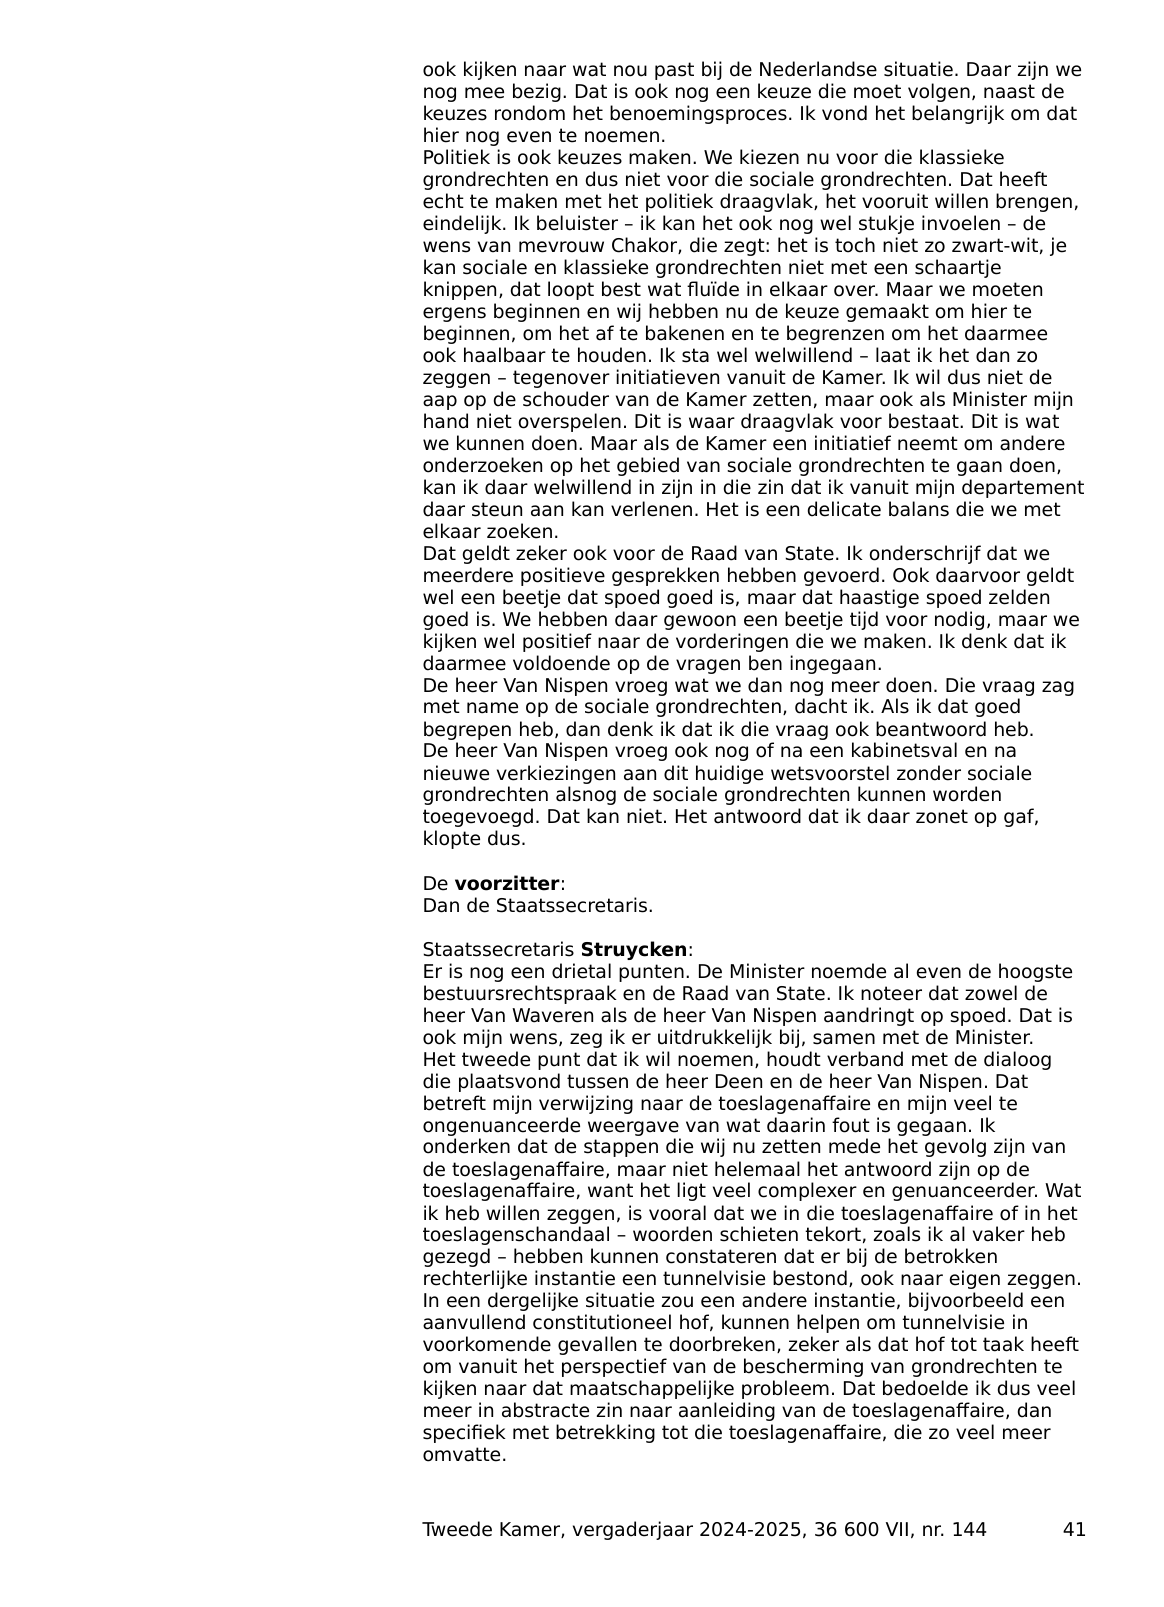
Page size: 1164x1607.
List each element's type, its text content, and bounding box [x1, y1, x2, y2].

text Dan de Staatssecretaris. [422, 894, 1087, 916]
text De heer Van Nispen vroeg wat we dan nog meer doen. Die vraag zag met name op de sociale grondrechten, dacht ik. Als ik dat goed begrepen heb, dan denk ik dat ik die vraag ook beantwoord heb. [422, 674, 1087, 740]
text Staatssecretaris Struycken: [422, 939, 1087, 961]
text Dat geldt zeker ook voor de Raad van State. Ik onderschrijf dat we meerdere positieve gesprekken hebben gevoerd. Ook daarvoor geldt wel een beetje dat spoed goed is, maar dat haastige spoed zelden goed is. We hebben daar gewoon een beetje tijd voor nodig, maar we kijken wel positief naar de vorderingen die we maken. Ik denk dat ik daarmee voldoende op de vragen ben ingegaan. [422, 543, 1087, 674]
text ook kijken naar wat nou past bij de Nederlandse situatie. Daar zijn we nog mee bezig. Dat is ook nog een keuze die moet volgen, naast de keuzes rondom het benoemingsproces. Ik vond het belangrijk om dat hier nog even te noemen. [422, 59, 1087, 147]
text De voorzitter: [422, 872, 1087, 894]
text Politiek is ook keuzes maken. We kiezen nu voor die klassieke grondrechten en dus niet voor die sociale grondrechten. Dat heeft echt te maken met het politiek draagvlak, het vooruit willen brengen, eindelijk. Ik beluister – ik kan het ook nog wel stukje invoelen – de wens van mevrouw Chakor, die zegt: het is toch niet zo zwart-wit, je kan sociale en klassieke grondrechten niet met een schaartje knippen, dat loopt best wat fluïde in elkaar over. Maar we moeten ergens beginnen en wij hebben nu de keuze gemaakt om hier te beginnen, om het af te bakenen en te begrenzen om het daarmee ook haalbaar te houden. Ik sta wel welwillend – laat ik het dan zo zeggen – tegenover initiatieven vanuit de Kamer. Ik wil dus niet de aap op de schouder van de Kamer zetten, maar ook als Minister mijn hand niet overspelen. Dit is waar draagvlak voor bestaat. Dit is wat we kunnen doen. Maar als de Kamer een initiatief neemt om andere onderzoeken op het gebied van sociale grondrechten te gaan doen, kan ik daar welwillend in zijn in die zin dat ik vanuit mijn departement daar steun aan kan verlenen. Het is een delicate balans die we met elkaar zoeken. [422, 147, 1087, 543]
text Er is nog een drietal punten. De Minister noemde al even de hoogste bestuursrechtspraak en de Raad van State. Ik noteer dat zowel de heer Van Waveren als de heer Van Nispen aandringt op spoed. Dat is ook mijn wens, zeg ik er uitdrukkelijk bij, samen met de Minister. [422, 961, 1087, 1048]
text De heer Van Nispen vroeg ook nog of na een kabinetsval en na nieuwe verkiezingen aan dit huidige wetsvoorstel zonder sociale grondrechten alsnog de sociale grondrechten kunnen worden toegevoegd. Dat kan niet. Het antwoord dat ik daar zonet op gaf, klopte dus. [422, 740, 1087, 850]
text Het tweede punt dat ik wil noemen, houdt verband met de dialoog die plaatsvond tussen de heer Deen en de heer Van Nispen. Dat betreft mijn verwijzing naar de toeslagenaffaire en mijn veel te ongenuanceerde weergave van wat daarin fout is gegaan. Ik onderken dat de stappen die wij nu zetten mede het gevolg zijn van de toeslagenaffaire, maar niet helemaal het antwoord zijn op de toeslagenaffaire, want het ligt veel complexer en genuanceerder. Wat ik heb willen zeggen, is vooral dat we in die toeslagenaffaire of in het toeslagenschandaal – woorden schieten tekort, zoals ik al vaker heb gezegd – hebben kunnen constateren dat er bij de betrokken rechterlijke instantie een tunnelvisie bestond, ook naar eigen zeggen. In een dergelijke situatie zou een andere instantie, bijvoorbeeld een aanvullend constitutioneel hof, kunnen helpen om tunnelvisie in voorkomende gevallen te doorbreken, zeker als dat hof tot taak heeft om vanuit het perspectief van de bescherming van grondrechten te kijken naar dat maatschappelijke probleem. Dat bedoelde ik dus veel meer in abstracte zin naar aanleiding van de toeslagenaffaire, dan specifiek met betrekking tot die toeslagenaffaire, die zo veel meer omvatte. [422, 1048, 1087, 1466]
